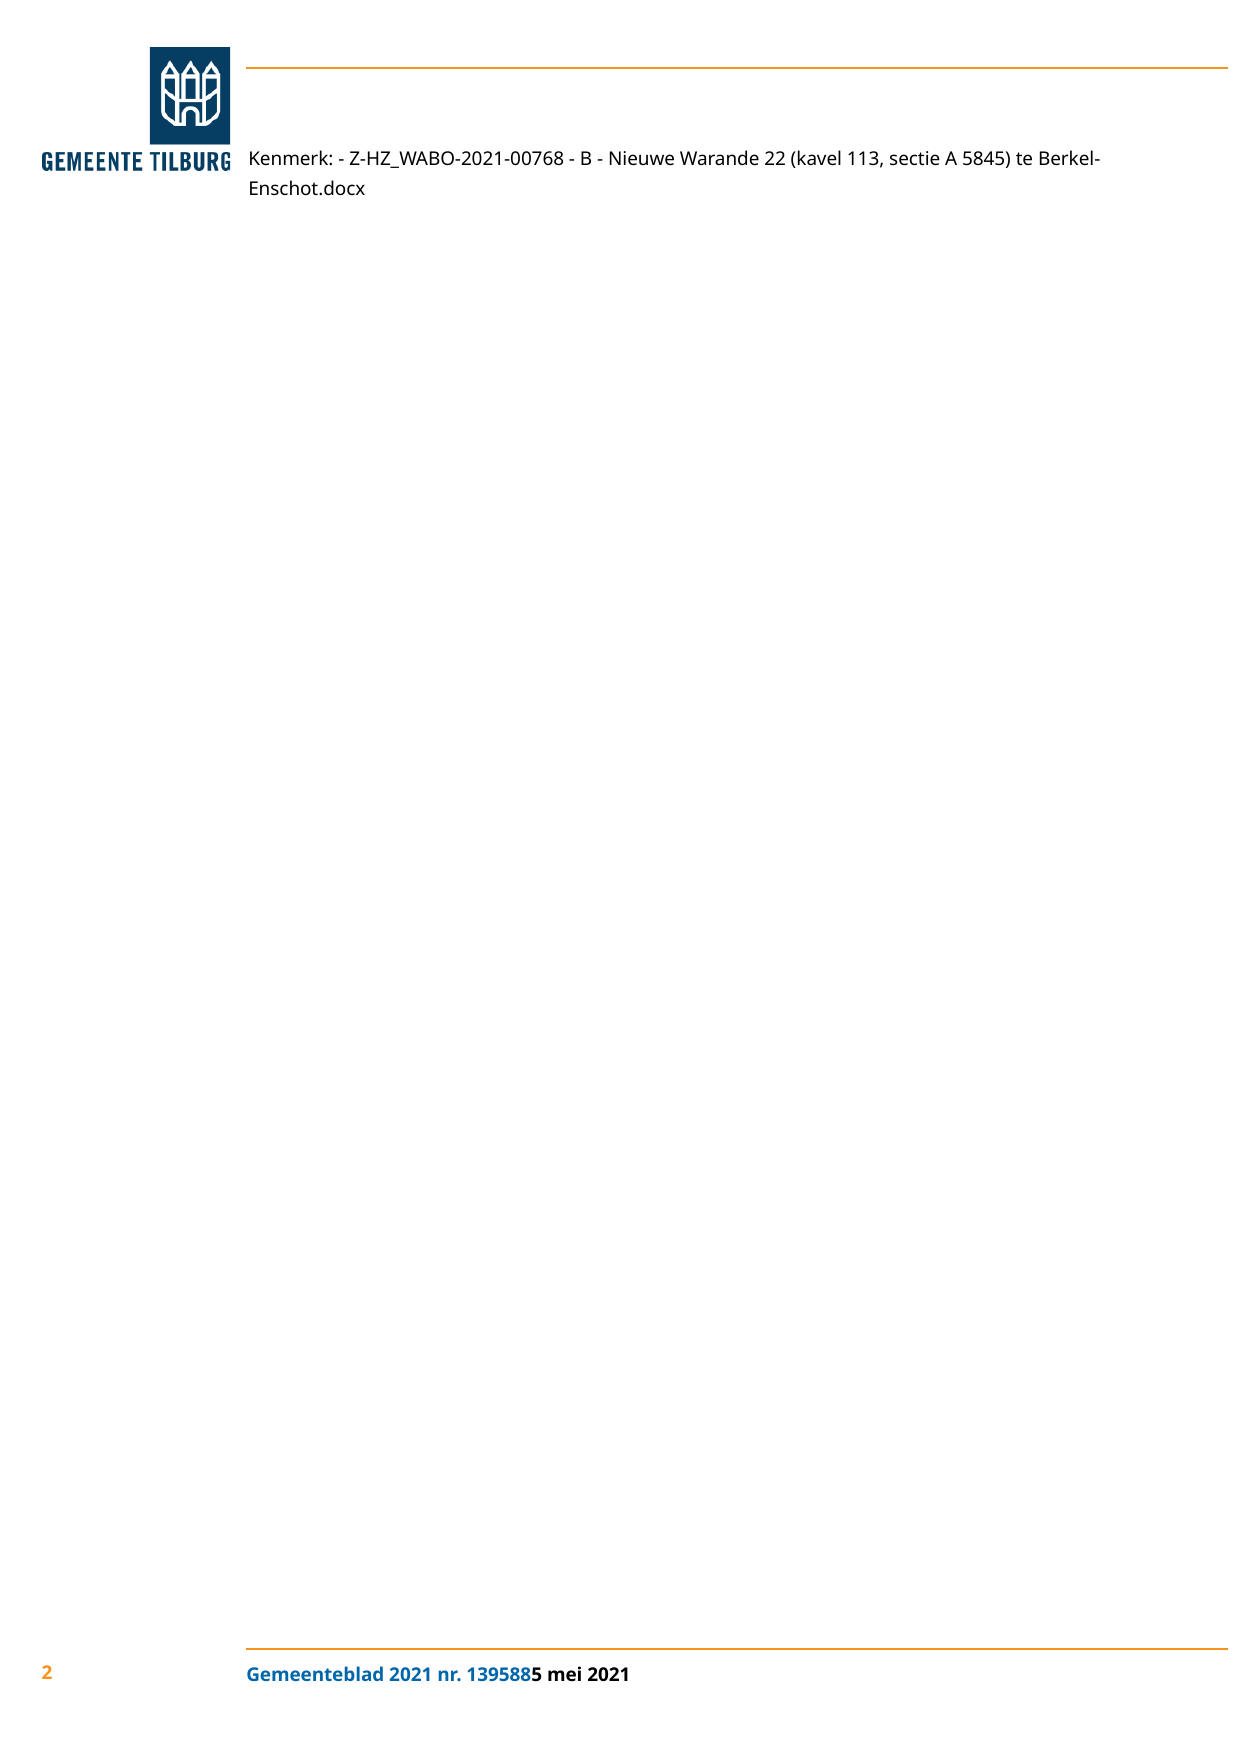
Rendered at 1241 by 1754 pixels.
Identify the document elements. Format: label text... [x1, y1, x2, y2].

text Kenmerk: - Z-HZ_WABO-2021-00768 - B - Nieuwe Warande 22 (kavel 113, sectie A 5845) te Berkel-Enschot.docx [248, 145, 1152, 201]
picture [41, 47, 231, 172]
